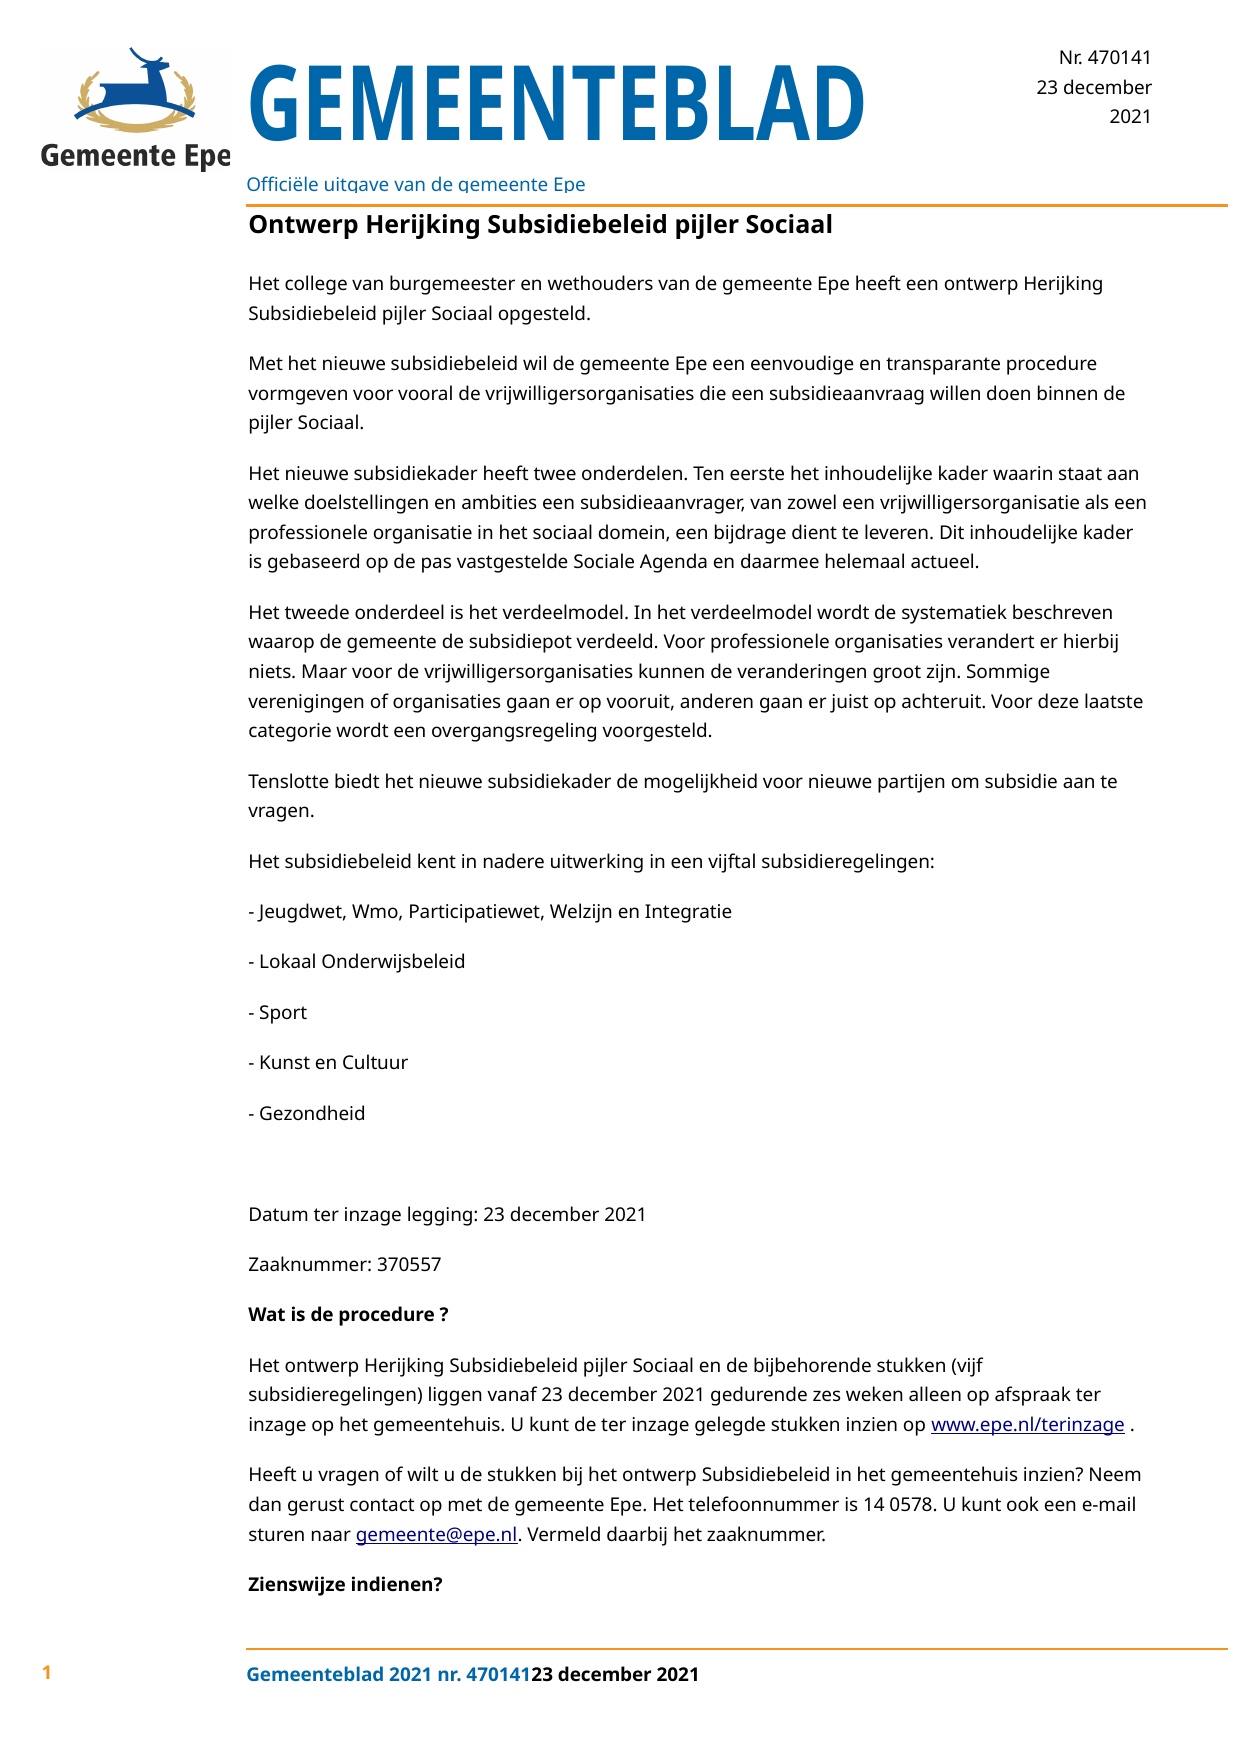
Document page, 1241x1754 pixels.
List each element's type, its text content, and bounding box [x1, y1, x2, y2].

picture [41, 47, 231, 172]
text Ontwerp Herijking Subsidiebeleid pijler Sociaal [248, 207, 1152, 241]
text Tenslotte biedt het nieuwe subsidiekader de mogelijkheid voor nieuwe partijen om subsidie aan te vragen. [248, 768, 1152, 823]
text - Lokaal Onderwijsbeleid [248, 949, 1152, 974]
text Wat is de procedure ? [248, 1302, 1152, 1327]
text - Sport [248, 999, 1152, 1025]
text - Gezondheid [248, 1100, 1152, 1126]
text Met het nieuwe subsidiebeleid wil de gemeente Epe een eenvoudige en transparante procedure vormgeven voor vooral de vrijwilligersorganisaties die een subsidieaanvraag willen doen binnen de pijler Sociaal. [248, 350, 1152, 435]
text - Kunst en Cultuur [248, 1049, 1152, 1075]
text Zaaknummer: 370557 [248, 1251, 1152, 1277]
text Het college van burgemeester en wethouders van de gemeente Epe heeft een ontwerp Herijking Subsidiebeleid pijler Sociaal opgesteld. [248, 270, 1152, 326]
text - Jeugdwet, Wmo, Participatiewet, Welzijn en Integratie [248, 898, 1152, 924]
text Het subsidiebeleid kent in nadere uitwerking in een vijftal subsidieregelingen: [248, 848, 1152, 873]
text Het ontwerp Herijking Subsidiebeleid pijler Sociaal en de bijbehorende stukken (vijf subsidieregelingen) liggen vanaf 23 december 2021 gedurende zes weken alleen op afspraak ter inzage op het gemeentehuis. U kunt de ter inzage gelegde stukken inzien op www.epe.nl/terinzage . [248, 1352, 1152, 1437]
text Heeft u vragen of wilt u de stukken bij het ontwerp Subsidiebeleid in het gemeentehuis inzien? Neem dan gerust contact op met de gemeente Epe. Het telefoonnummer is 14 0578. U kunt ook een e-mail sturen naar gemeente@epe.nl. Vermeld daarbij het zaaknummer. [248, 1462, 1152, 1546]
text Zienswijze indienen? [248, 1571, 1152, 1597]
text Het nieuwe subsidiekader heeft twee onderdelen. Ten eerste het inhoudelijke kader waarin staat aan welke doelstellingen en ambities een subsidieaanvrager, van zowel een vrijwilligersorganisatie als een professionele organisatie in het sociaal domein, een bijdrage dient te leveren. Dit inhoudelijke kader is gebaseerd op de pas vastgestelde Sociale Agenda en daarmee helemaal actueel. [248, 460, 1152, 574]
text Datum ter inzage legging: 23 december 2021 [248, 1201, 1152, 1226]
text Het tweede onderdeel is het verdeelmodel. In het verdeelmodel wordt de systematiek beschreven waarop de gemeente de subsidiepot verdeeld. Voor professionele organisaties verandert er hierbij niets. Maar voor de vrijwilligersorganisaties kunnen de veranderingen groot zijn. Sommige verenigingen of organisaties gaan er op vooruit, anderen gaan er juist op achteruit. Voor deze laatste categorie wordt een overgangsregeling voorgesteld. [248, 599, 1152, 743]
